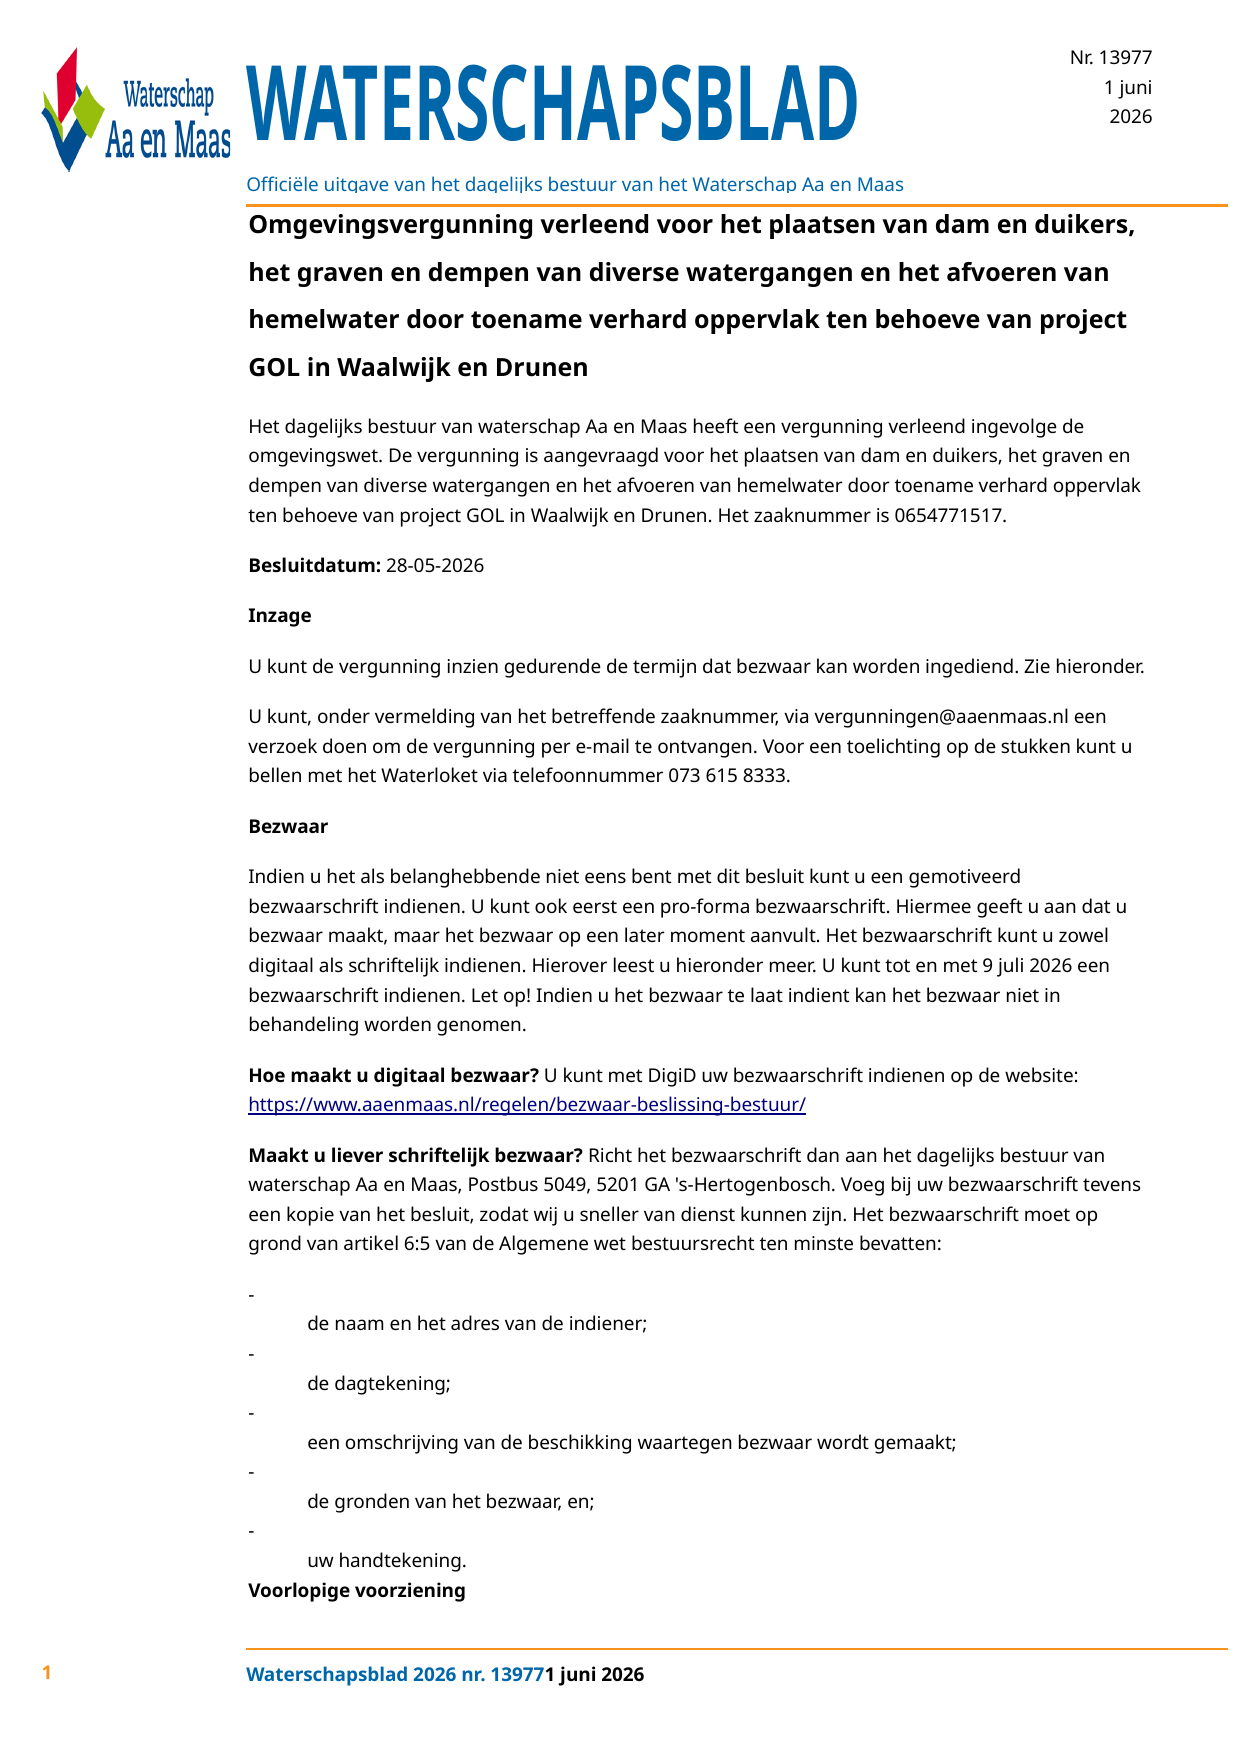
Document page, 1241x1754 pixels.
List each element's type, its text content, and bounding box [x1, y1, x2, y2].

picture [41, 47, 231, 172]
text U kunt de vergunning inzien gedurende de termijn dat bezwaar kan worden ingediend. Zie hieronder. [248, 653, 1152, 679]
list een omschrijving van de beschikking waartegen bezwaar wordt gemaakt; [248, 1429, 1152, 1455]
text Maakt u liever schriftelijk bezwaar? Richt het bezwaarschrift dan aan het dagelijks bestuur van waterschap Aa en Maas, Postbus 5049, 5201 GA 's-Hertogenbosch. Voeg bij uw bezwaarschrift tevens een kopie van het besluit, zodat wij u sneller van dienst kunnen zijn. Het bezwaarschrift moet op grond van artikel 6:5 van de Algemene wet bestuursrecht ten minste bevatten: [248, 1142, 1152, 1256]
text Indien u het als belanghebbende niet eens bent met dit besluit kunt u een gemotiveerd bezwaarschrift indienen. U kunt ook eerst een pro-forma bezwaarschrift. Hiermee geeft u aan dat u bezwaar maakt, maar het bezwaar op een later moment aanvult. Het bezwaarschrift kunt u zowel digitaal als schriftelijk indienen. Hierover leest u hieronder meer. U kunt tot en met 9 juli 2026 een bezwaarschrift indienen. Let op! Indien u het bezwaar te laat indient kan het bezwaar niet in behandeling worden genomen. [248, 863, 1152, 1037]
text Inzage [248, 603, 1152, 628]
list uw handtekening. [248, 1547, 1152, 1573]
list de gronden van het bezwaar, en; [248, 1488, 1152, 1514]
text Het dagelijks bestuur van waterschap Aa en Maas heeft een vergunning verleend ingevolge de omgevingswet. De vergunning is aangevraagd voor het plaatsen van dam en duikers, het graven en dempen van diverse watergangen en het afvoeren van hemelwater door toename verhard oppervlak ten behoeve van project GOL in Waalwijk en Drunen. Het zaaknummer is 0654771517. [248, 413, 1152, 528]
text Voorlopige voorziening [248, 1577, 1152, 1603]
text U kunt, onder vermelding van het betreffende zaaknummer, via vergunningen@aaenmaas.nl een verzoek doen om de vergunning per e-mail te ontvangen. Voor een toelichting op de stukken kunt u bellen met het Waterloket via telefoonnummer 073 615 8333. [248, 703, 1152, 788]
text Omgevingsvergunning verleend voor het plaatsen van dam en duikers, het graven en dempen van diverse watergangen en het afvoeren van hemelwater door toename verhard oppervlak ten behoeve van project GOL in Waalwijk en Drunen [248, 207, 1152, 384]
list de naam en het adres van de indiener; [248, 1311, 1152, 1336]
list de dagtekening; [248, 1370, 1152, 1396]
text Bezwaar [248, 813, 1152, 839]
text Hoe maakt u digitaal bezwaar? U kunt met DigiD uw bezwaarschrift indienen op de website: https://www.aaenmaas.nl/regelen/bezwaar-beslissing-bestuur/ [248, 1062, 1152, 1117]
text Besluitdatum: 28-05-2026 [248, 552, 1152, 578]
